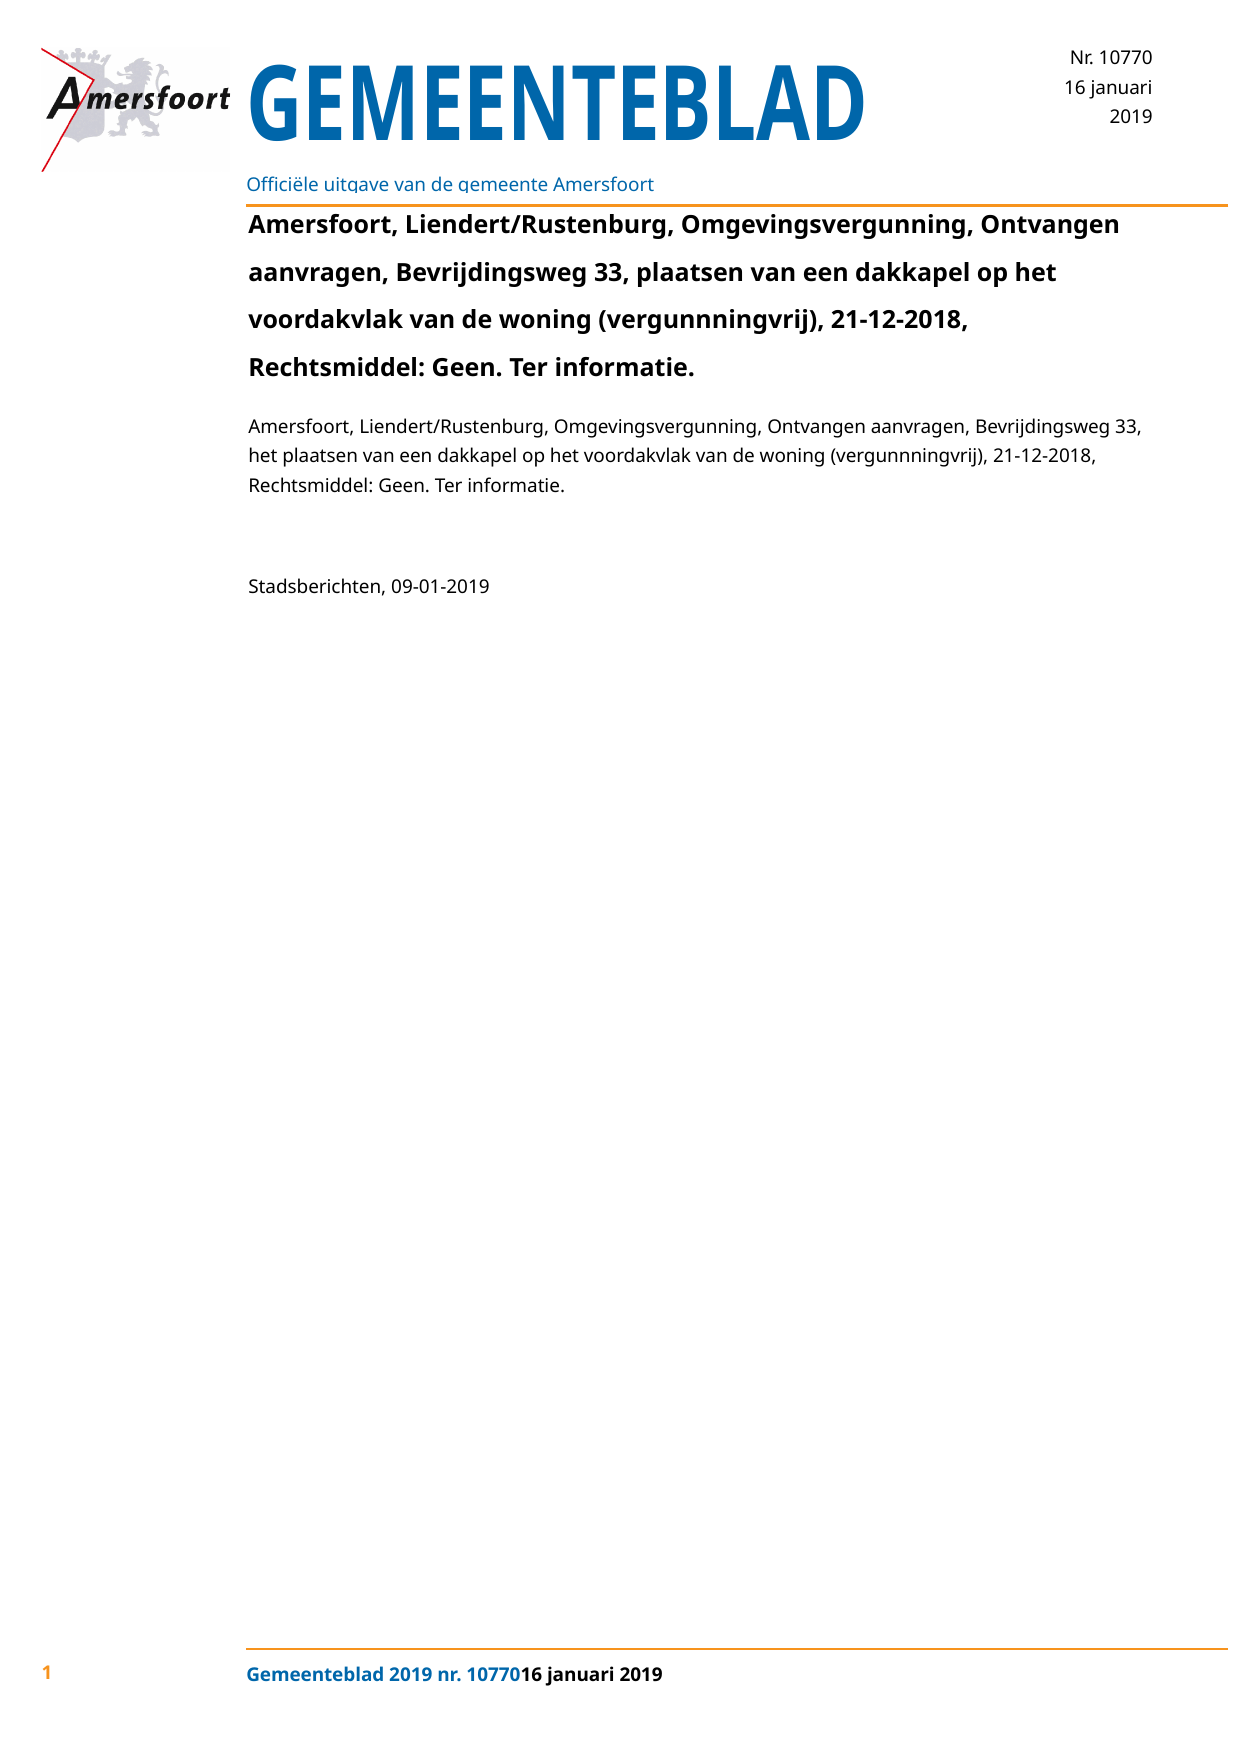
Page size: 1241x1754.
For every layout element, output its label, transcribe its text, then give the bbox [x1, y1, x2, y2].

text Amersfoort, Liendert/Rustenburg, Omgevingsvergunning, Ontvangen aanvragen, Bevrijdingsweg 33, plaatsen van een dakkapel op het voordakvlak van de woning (vergunnningvrij), 21-12-2018, Rechtsmiddel: Geen. Ter informatie. [248, 207, 1152, 384]
text Stadsberichten, 09-01-2019 [248, 573, 1152, 599]
text Amersfoort, Liendert/Rustenburg, Omgevingsvergunning, Ontvangen aanvragen, Bevrijdingsweg 33, het plaatsen van een dakkapel op het voordakvlak van de woning (vergunnningvrij), 21-12-2018, Rechtsmiddel: Geen. Ter informatie. [248, 413, 1152, 498]
picture [41, 47, 231, 172]
